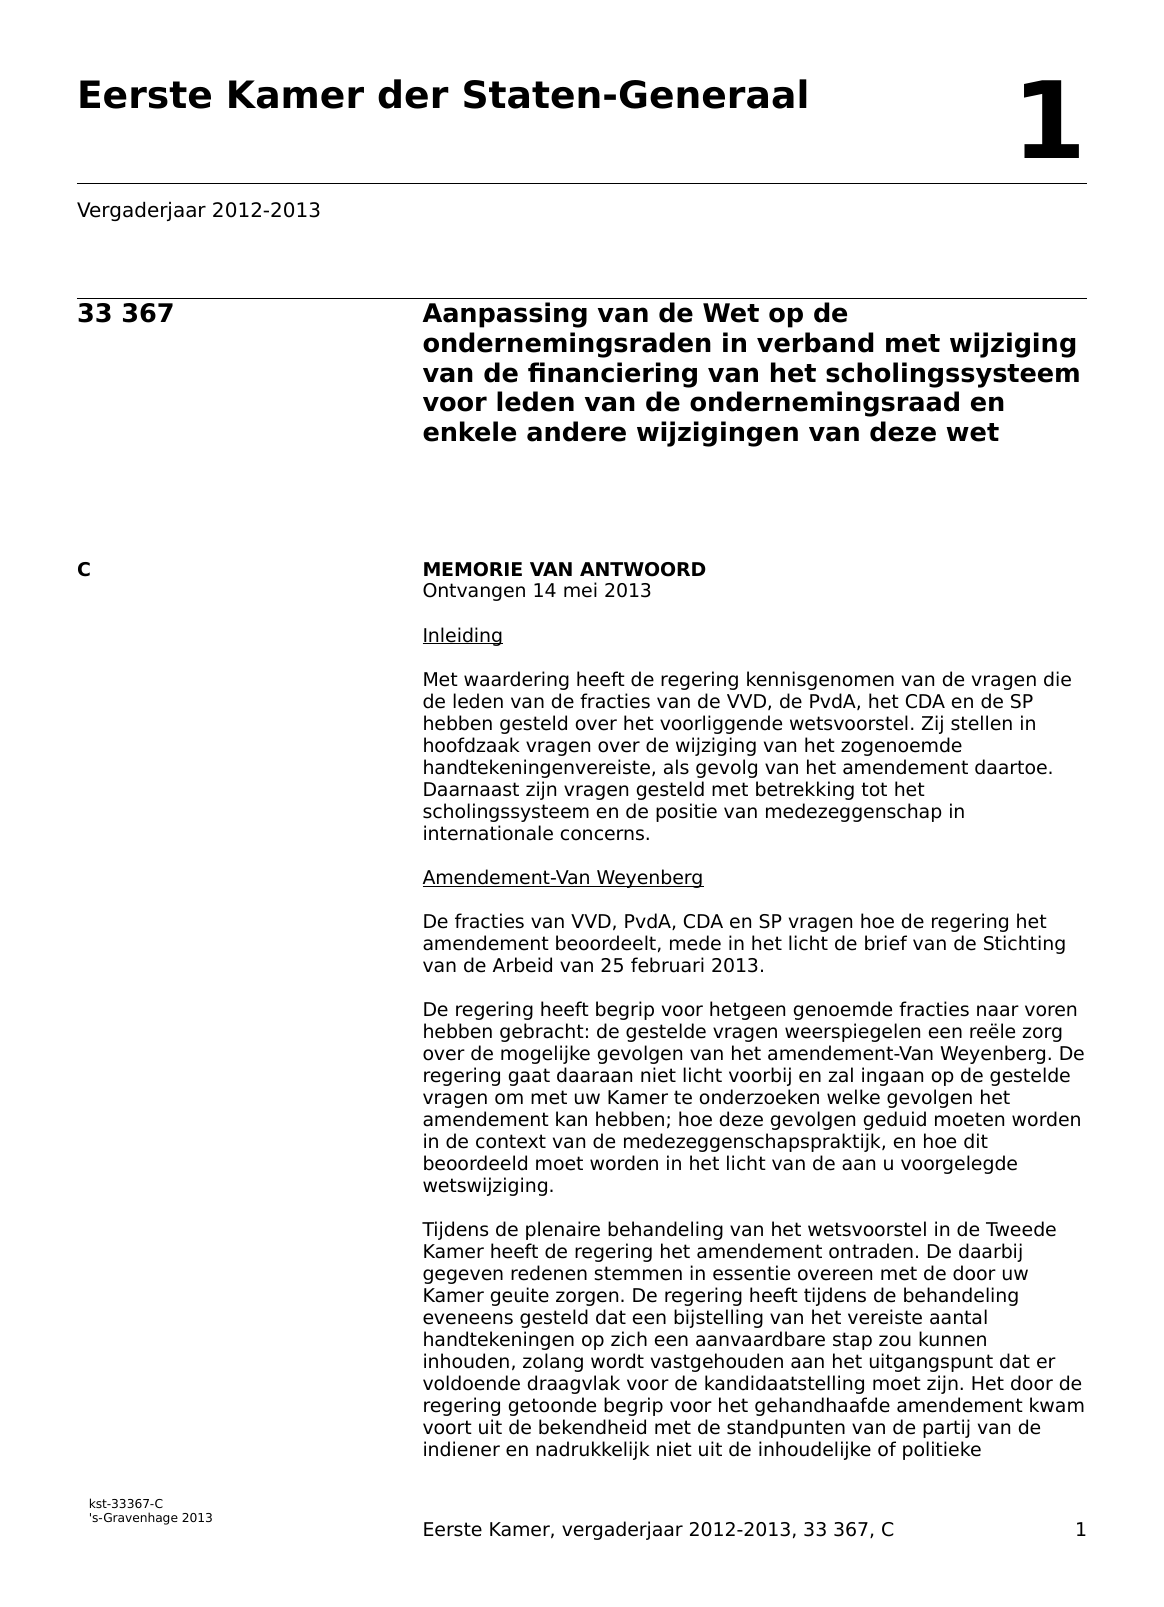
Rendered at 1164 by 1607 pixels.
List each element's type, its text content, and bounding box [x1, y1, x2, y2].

table_header Eerste Kamer der Staten-Generaal [77, 59, 886, 183]
subtitle Amendement-Van Weyenberg [422, 867, 1087, 889]
subtitle C MEMORIE VAN ANTWOORD [77, 558, 1087, 580]
text kst-33367-C [88, 1497, 323, 1511]
text Met waardering heeft de regering kennisgenomen van de vragen die de leden van de fracties van de VVD, de PvdA, het CDA en de SP hebben gesteld over het voorliggende wetsvoorstel. Zij stellen in hoofdzaak vragen over de wijziging van het zogenoemde handtekeningenvereiste, als gevolg van het amendement daartoe. Daarnaast zijn vragen gesteld met betrekking tot het scholingssysteem en de positie van medezeggenschap in internationale concerns. [422, 669, 1087, 844]
table_cell Vergaderjaar 2012-2013 [77, 184, 1087, 298]
text De regering heeft begrip voor hetgeen genoemde fracties naar voren hebben gebracht: de gestelde vragen weerspiegelen een reële zorg over de mogelijke gevolgen van het amendement-Van Weyenberg. De regering gaat daaraan niet licht voorbij en zal ingaan op de gestelde vragen om met uw Kamer te onderzoeken welke gevolgen het amendement kan hebben; hoe deze gevolgen geduid moeten worden in de context van de medezeggenschapspraktijk, en hoe dit beoordeeld moet worden in het licht van de aan u voorgelegde wetswijziging. [422, 999, 1087, 1197]
text Tijdens de plenaire behandeling van het wetsvoorstel in de Tweede Kamer heeft de regering het amendement ontraden. De daarbij gegeven redenen stemmen in essentie overeen met de door uw Kamer geuite zorgen. De regering heeft tijdens de behandeling eveneens gesteld dat een bijstelling van het vereiste aantal handtekeningen op zich een aanvaardbare stap zou kunnen inhouden, zolang wordt vastgehouden aan het uitgangspunt dat er voldoende draagvlak voor de kandidaatstelling moet zijn. Het door de regering getoonde begrip voor het gehandhaafde amendement kwam voort uit de bekendheid met de standpunten van de partij van de indiener en nadrukkelijk niet uit de inhoudelijke of politieke [422, 1219, 1087, 1461]
table_header 1 [886, 59, 1087, 183]
text 's-Gravenhage 2013 [88, 1511, 323, 1525]
subtitle Inleiding [422, 624, 1087, 647]
text Ontvangen 14 mei 2013 [422, 580, 1087, 602]
text De fracties van VVD, PvdA, CDA en SP vragen hoe de regering het amendement beoordeelt, mede in het licht de brief van de Stichting van de Arbeid van 25 februari 2013. [422, 911, 1087, 977]
subtitle 33 367 Aanpassing van de Wet op de ondernemingsraden in verband met wijziging van de financiering van het scholingssysteem voor leden van de ondernemingsraad en enkele andere wijzigingen van deze wet [77, 299, 1087, 447]
